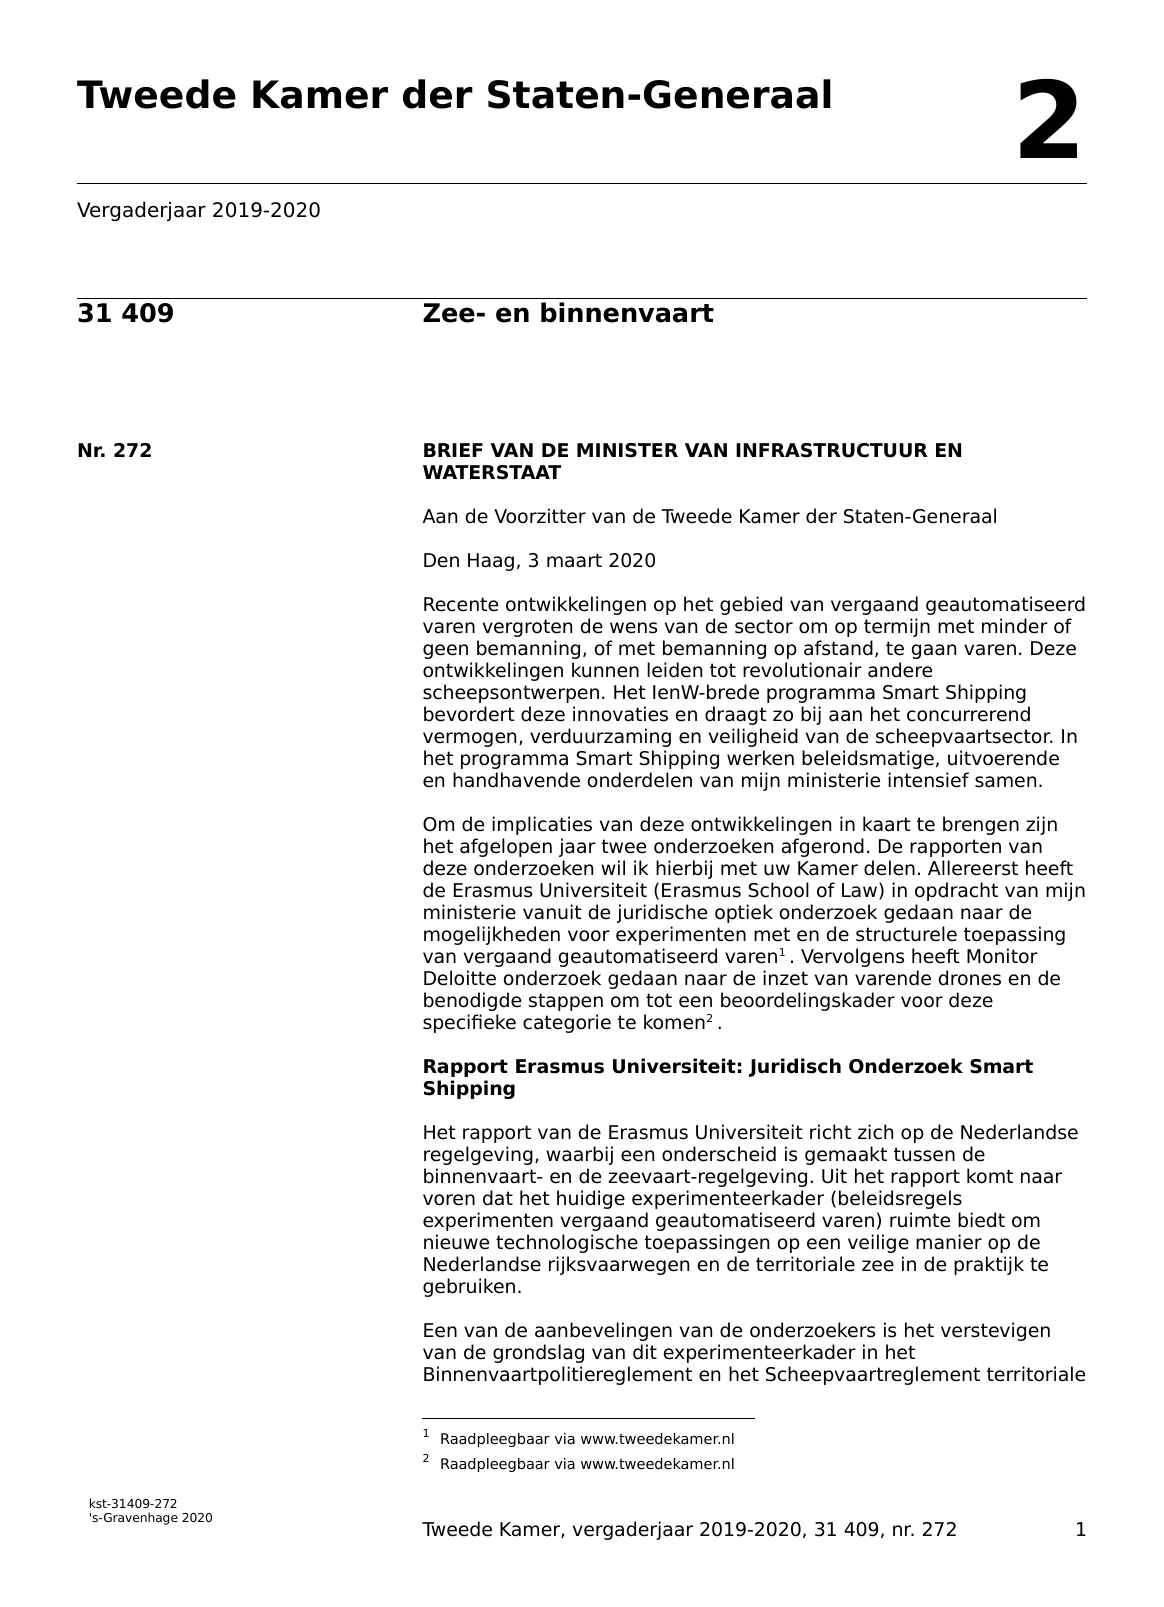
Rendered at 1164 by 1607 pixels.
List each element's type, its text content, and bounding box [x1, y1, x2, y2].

subtitle Rapport Erasmus Universiteit: Juridisch Onderzoek Smart Shipping [422, 1056, 1087, 1100]
subtitle 31 409 Zee- en binnenvaart [77, 299, 1087, 329]
table_cell Vergaderjaar 2019-2020 [77, 184, 1087, 298]
table_header 2 [886, 59, 1087, 183]
text Den Haag, 3 maart 2020 [422, 550, 1087, 572]
text Een van de aanbevelingen van de onderzoekers is het verstevigen van de grondslag van dit experimenteerkader in het Binnenvaartpolitiereglement en het Scheepvaartreglement territoriale [422, 1320, 1087, 1386]
table_header Tweede Kamer der Staten-Generaal [77, 59, 886, 183]
text 's-Gravenhage 2020 [88, 1511, 323, 1525]
text Raadpleegbaar via www.tweedekamer.nl [422, 1427, 1087, 1449]
text kst-31409-272 [88, 1497, 323, 1511]
text Om de implicaties van deze ontwikkelingen in kaart te brengen zijn het afgelopen jaar twee onderzoeken afgerond. De rapporten van deze onderzoeken wil ik hierbij met uw Kamer delen. Allereerst heeft de Erasmus Universiteit (Erasmus School of Law) in opdracht van mijn ministerie vanuit de juridische optiek onderzoek gedaan naar de mogelijkheden voor experimenten met en de structurele toepassing van vergaand geautomatiseerd varen. Vervolgens heeft Monitor Deloitte onderzoek gedaan naar de inzet van varende drones en de benodigde stappen om tot een beoordelingskader voor deze specifieke categorie te komen. [422, 814, 1087, 1034]
text Recente ontwikkelingen op het gebied van vergaand geautomatiseerd varen vergroten de wens van de sector om op termijn met minder of geen bemanning, of met bemanning op afstand, te gaan varen. Deze ontwikkelingen kunnen leiden tot revolutionair andere scheepsontwerpen. Het IenW-brede programma Smart Shipping bevordert deze innovaties en draagt zo bij aan het concurrerend vermogen, verduurzaming en veiligheid van de scheepvaartsector. In het programma Smart Shipping werken beleidsmatige, uitvoerende en handhavende onderdelen van mijn ministerie intensief samen. [422, 594, 1087, 792]
text Het rapport van de Erasmus Universiteit richt zich op de Nederlandse regelgeving, waarbij een onderscheid is gemaakt tussen de binnenvaart- en de zeevaart-regelgeving. Uit het rapport komt naar voren dat het huidige experimenteerkader (beleidsregels experimenten vergaand geautomatiseerd varen) ruimte biedt om nieuwe technologische toepassingen op een veilige manier op de Nederlandse rijksvaarwegen en de territoriale zee in de praktijk te gebruiken. [422, 1122, 1087, 1298]
subtitle Nr. 272 BRIEF VAN DE MINISTER VAN INFRASTRUCTUUR EN WATERSTAAT [77, 440, 1087, 484]
text Aan de Voorzitter van de Tweede Kamer der Staten-Generaal [422, 506, 1087, 528]
text Raadpleegbaar via www.tweedekamer.nl [422, 1452, 1087, 1474]
